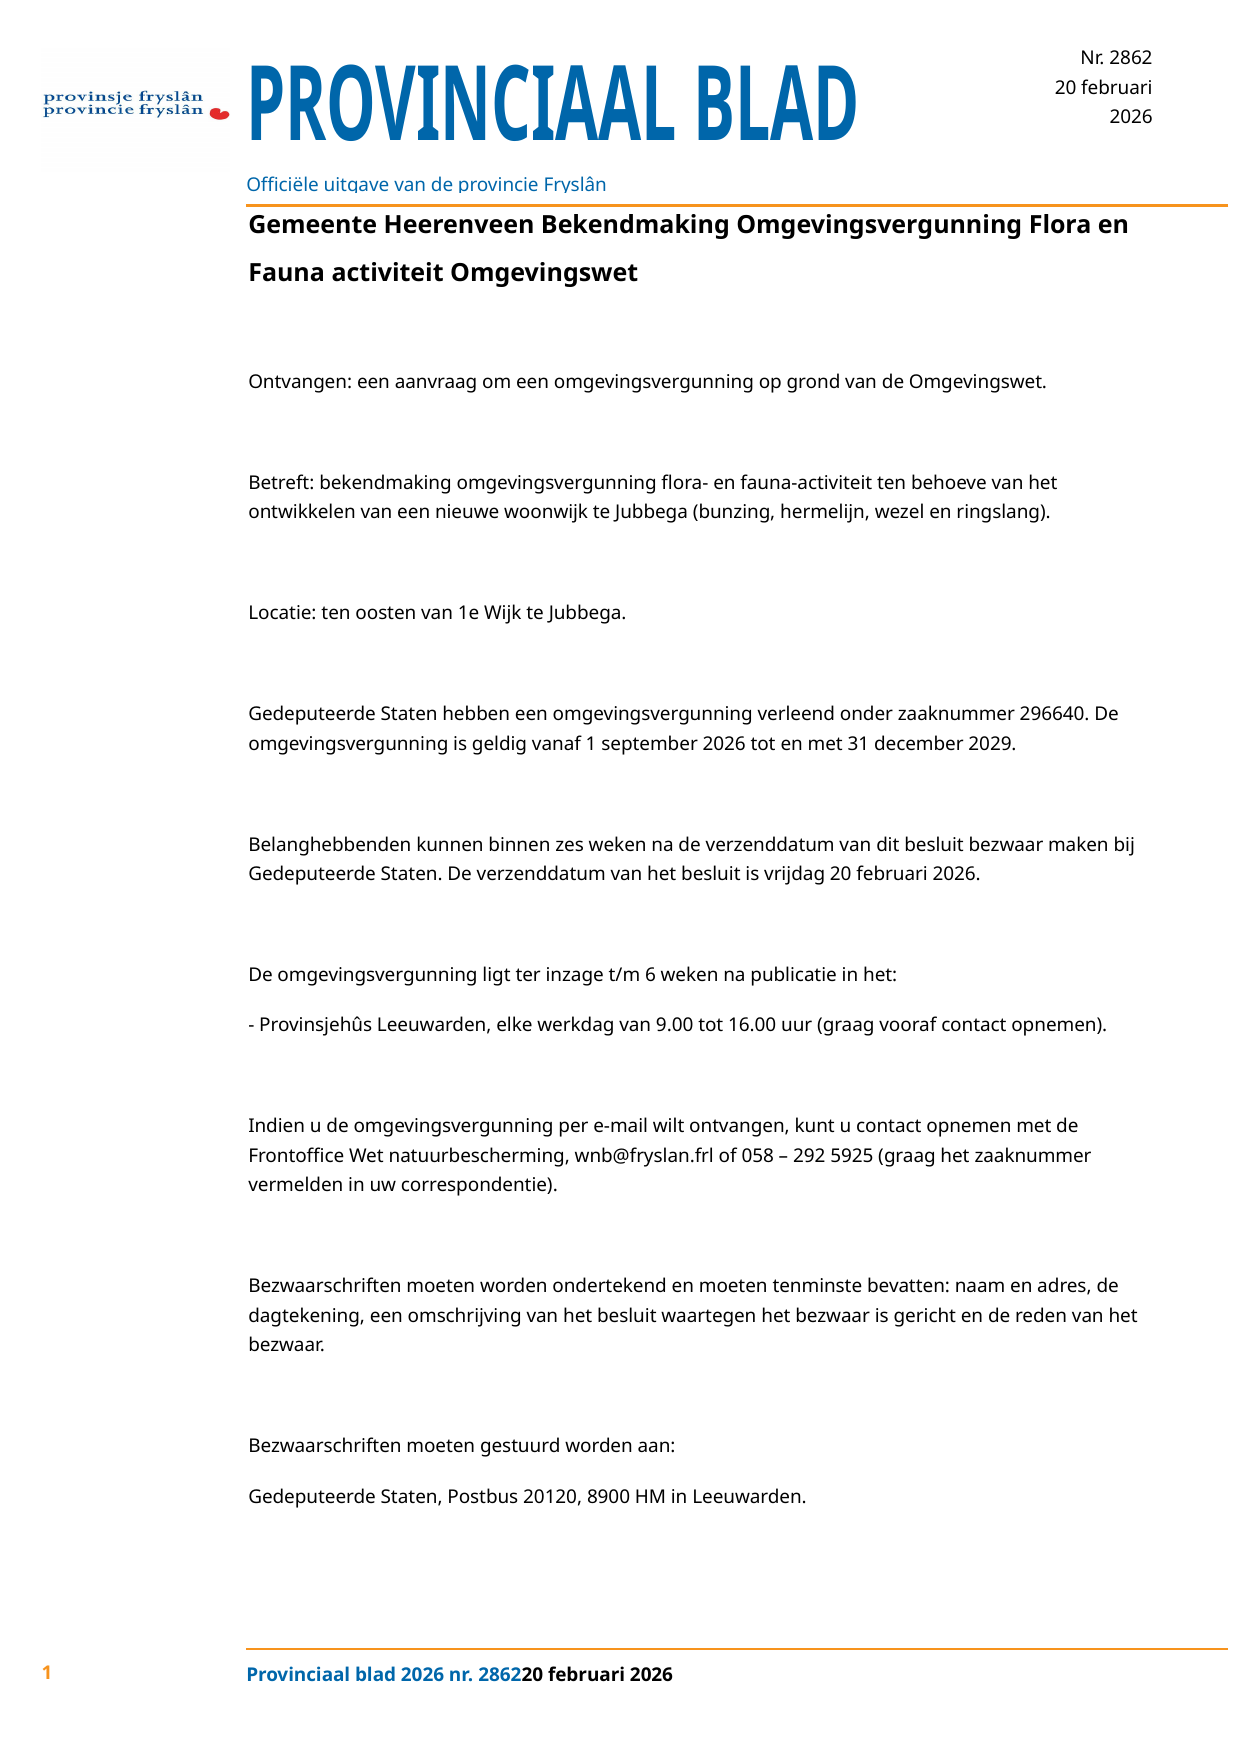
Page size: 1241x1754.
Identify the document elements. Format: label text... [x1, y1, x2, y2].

text Indien u de omgevingsvergunning per e-mail wilt ontvangen, kunt u contact opnemen met de Frontoffice Wet natuurbescherming, wnb@fryslan.frl of 058 – 292 5925 (graag het zaaknummer vermelden in uw correspondentie). [248, 1112, 1152, 1197]
text Gemeente Heerenveen Bekendmaking Omgevingsvergunning Flora en Fauna activiteit Omgevingswet [248, 207, 1152, 288]
text Ontvangen: een aanvraag om een omgevingsvergunning op grond van de Omgevingswet. [248, 368, 1152, 394]
text - Provinsjehûs Leeuwarden, elke werkdag van 9.00 tot 16.00 uur (graag vooraf contact opnemen). [248, 1012, 1152, 1037]
picture [41, 47, 231, 172]
text Gedeputeerde Staten, Postbus 20120, 8900 HM in Leeuwarden. [248, 1483, 1152, 1509]
text Belanghebbenden kunnen binnen zes weken na de verzenddatum van dit besluit bezwaar maken bij Gedeputeerde Staten. De verzenddatum van het besluit is vrijdag 20 februari 2026. [248, 831, 1152, 886]
text Bezwaarschriften moeten gestuurd worden aan: [248, 1432, 1152, 1458]
text Locatie: ten oosten van 1e Wijk te Jubbega. [248, 599, 1152, 625]
text De omgevingsvergunning ligt ter inzage t/m 6 weken na publicatie in het: [248, 961, 1152, 987]
text Gedeputeerde Staten hebben een omgevingsvergunning verleend onder zaaknummer 296640. De omgevingsvergunning is geldig vanaf 1 september 2026 tot en met 31 december 2029. [248, 700, 1152, 756]
text Betreft: bekendmaking omgevingsvergunning flora- en fauna-activiteit ten behoeve van het ontwikkelen van een nieuwe woonwijk te Jubbega (bunzing, hermelijn, wezel en ringslang). [248, 469, 1152, 524]
text Bezwaarschriften moeten worden ondertekend en moeten tenminste bevatten: naam en adres, de dagtekening, een omschrijving van het besluit waartegen het bezwaar is gericht en de reden van het bezwaar. [248, 1272, 1152, 1357]
